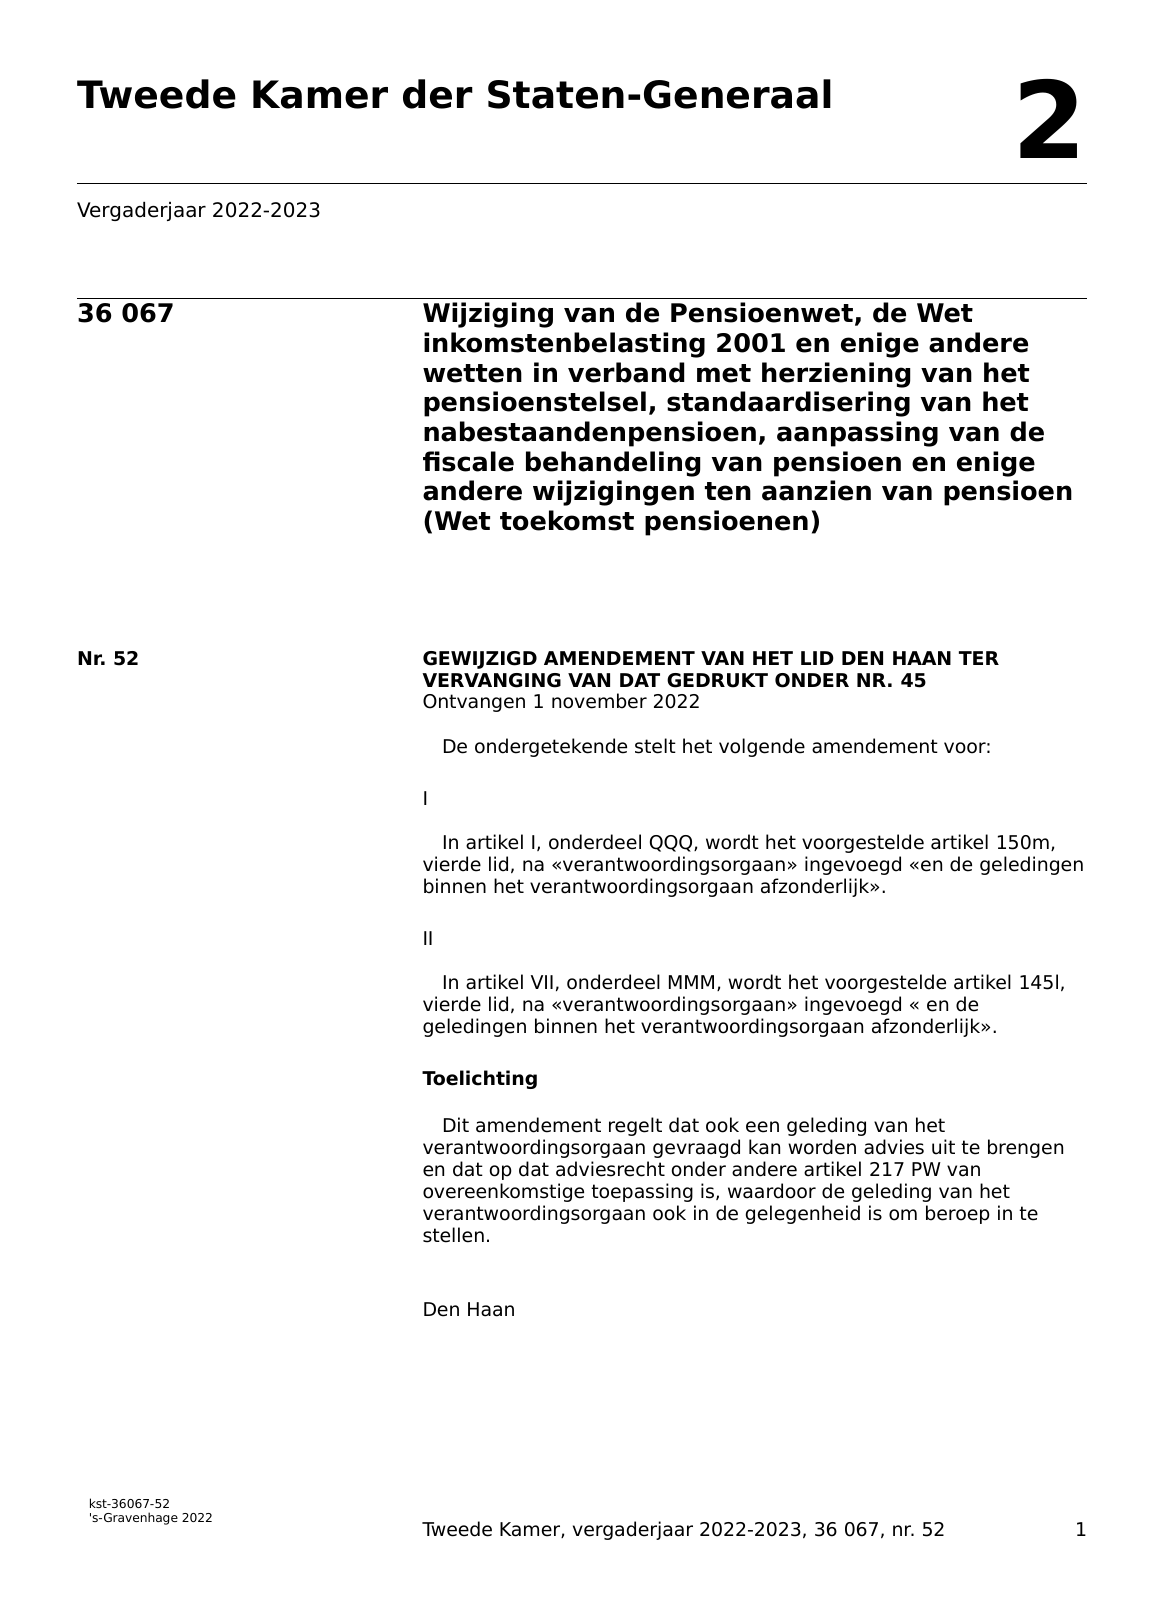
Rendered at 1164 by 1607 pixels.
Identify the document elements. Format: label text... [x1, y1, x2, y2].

text De ondergetekende stelt het volgende amendement voor: [422, 736, 1087, 758]
text In artikel VII, onderdeel MMM, wordt het voorgestelde artikel 145l, vierde lid, na «verantwoordingsorgaan» ingevoegd « en de geledingen binnen het verantwoordingsorgaan afzonderlijk». [422, 972, 1087, 1038]
subtitle I [422, 788, 1087, 809]
text Dit amendement regelt dat ook een geleding van het verantwoordingsorgaan gevraagd kan worden advies uit te brengen en dat op dat adviesrecht onder andere artikel 217 PW van overeenkomstige toepassing is, waardoor de geleding van het verantwoordingsorgaan ook in de gelegenheid is om beroep in te stellen. [422, 1115, 1087, 1247]
table_cell Vergaderjaar 2022-2023 [77, 184, 1087, 298]
subtitle 36 067 Wijziging van de Pensioenwet, de Wet inkomstenbelasting 2001 en enige andere wetten in verband met herziening van het pensioenstelsel, standaardisering van het nabestaandenpensioen, aanpassing van de fiscale behandeling van pensioen en enige andere wijzigingen ten aanzien van pensioen (Wet toekomst pensioenen) [77, 299, 1087, 536]
table_header 2 [886, 59, 1087, 183]
text 's-Gravenhage 2022 [88, 1511, 323, 1525]
text Ontvangen 1 november 2022 [422, 691, 1087, 713]
subtitle II [422, 928, 1087, 950]
text In artikel I, onderdeel QQQ, wordt het voorgestelde artikel 150m, vierde lid, na «verantwoordingsorgaan» ingevoegd «en de geledingen binnen het verantwoordingsorgaan afzonderlijk». [422, 832, 1087, 898]
table_header Tweede Kamer der Staten-Generaal [77, 59, 886, 183]
subtitle Nr. 52 GEWIJZIGD AMENDEMENT VAN HET LID DEN HAAN TER VERVANGING VAN DAT GEDRUKT ONDER NR. 45 [77, 647, 1087, 691]
text kst-36067-52 [88, 1497, 323, 1511]
subtitle Toelichting [422, 1068, 1087, 1090]
text Den Haan [422, 1277, 1087, 1321]
